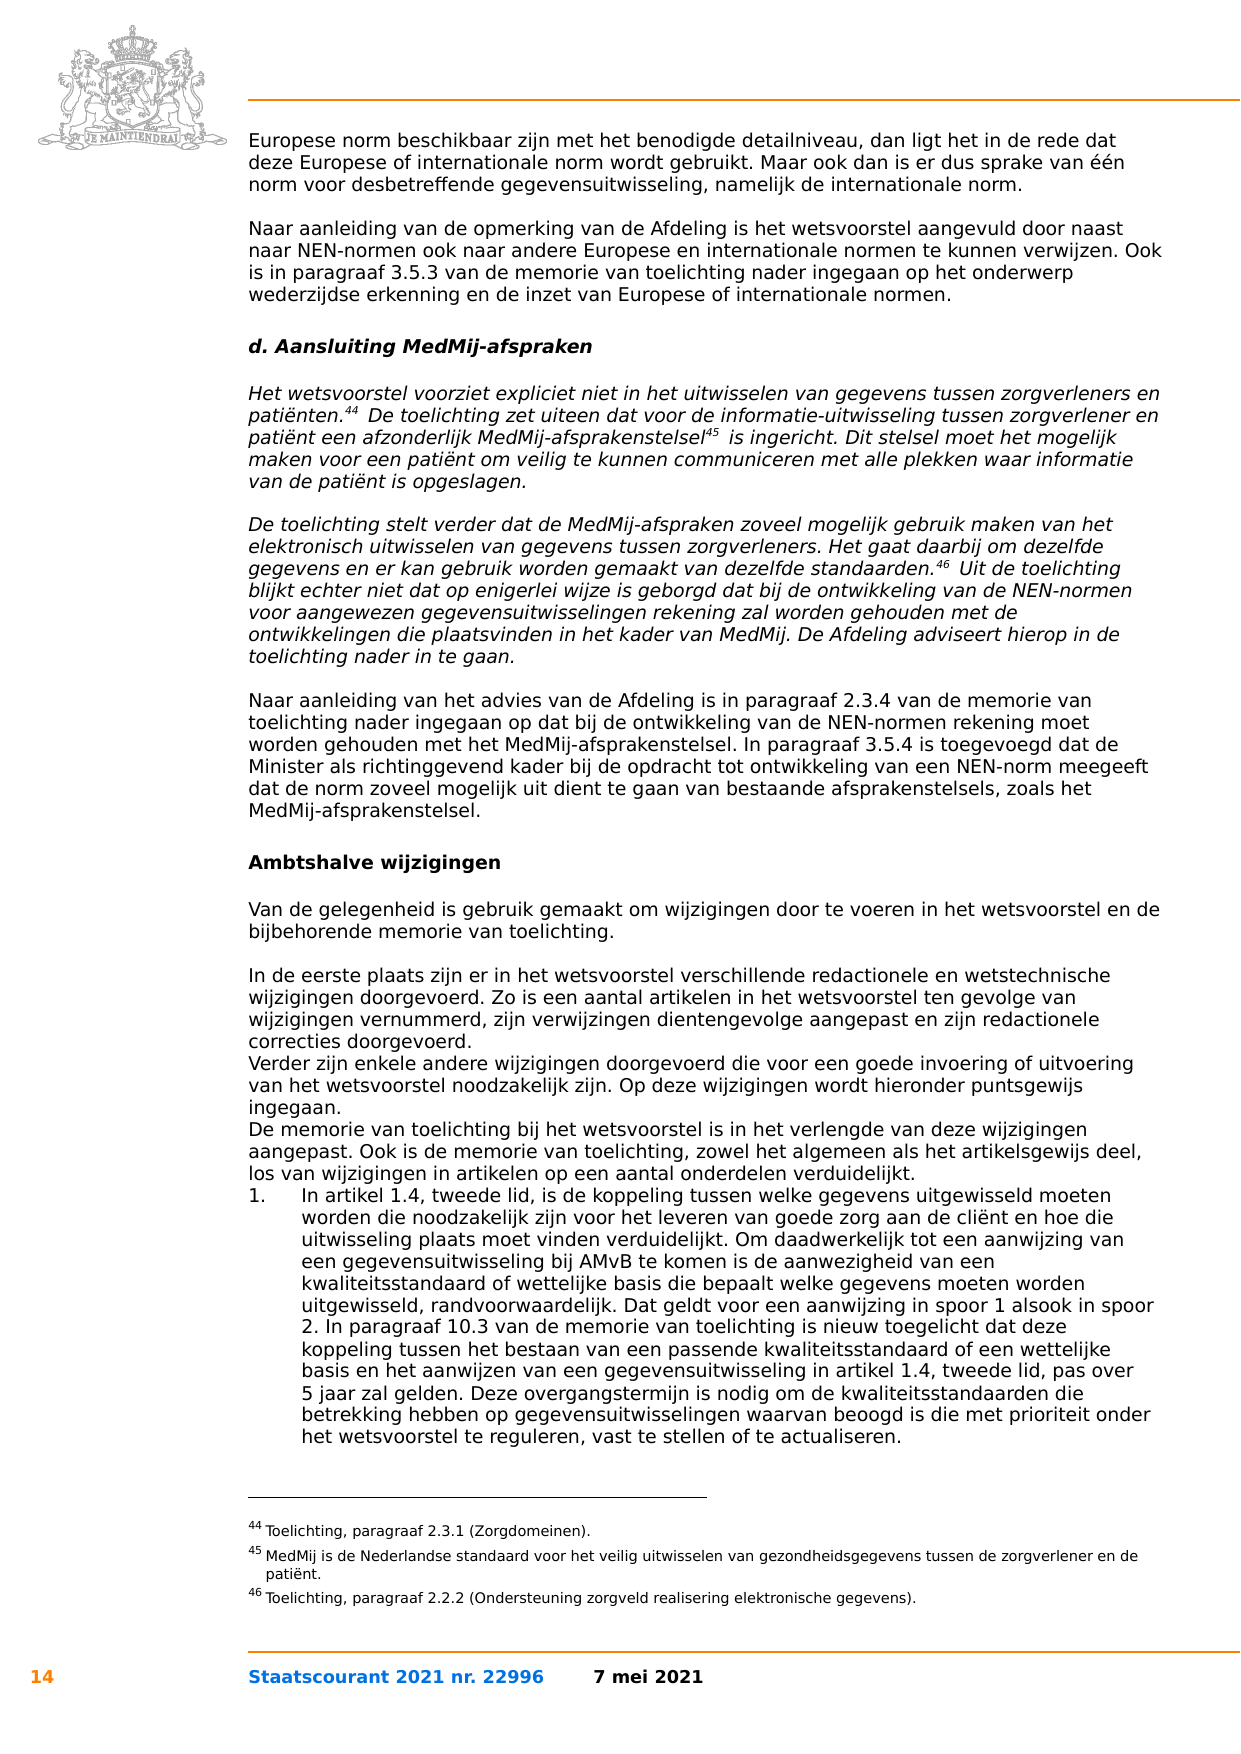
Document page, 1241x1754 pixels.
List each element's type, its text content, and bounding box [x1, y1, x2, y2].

text Toelichting, paragraaf 2.2.2 (Ondersteuning zorgveld realisering elektronische gegevens). [248, 1586, 1163, 1608]
text MedMij is de Nederlandse standaard voor het veilig uitwisselen van gezondheidsgegevens tussen de zorgverlener en de patiënt. [248, 1544, 1163, 1583]
text 1. In artikel 1.4, tweede lid, is de koppeling tussen welke gegevens uitgewisseld moeten worden die noodzakelijk zijn voor het leveren van goede zorg aan de cliënt en hoe die uitwisseling plaats moet vinden verduidelijkt. Om daadwerkelijk tot een aanwijzing van een gegevensuitwisseling bij AMvB te komen is de aanwezigheid van een kwaliteitsstandaard of wettelijke basis die bepaalt welke gegevens moeten worden uitgewisseld, randvoorwaardelijk. Dat geldt voor een aanwijzing in spoor 1 alsook in spoor 2. In paragraaf 10.3 van de memorie van toelichting is nieuw toegelicht dat deze koppeling tussen het bestaan van een passende kwaliteitsstandaard of een wettelijke basis en het aanwijzen van een gegevensuitwisseling in artikel 1.4, tweede lid, pas over 5 jaar zal gelden. Deze overgangstermijn is nodig om de kwaliteitsstandaarden die betrekking hebben op gegevensuitwisselingen waarvan beoogd is die met prioriteit onder het wetsvoorstel te reguleren, vast te stellen of te actualiseren. [248, 1184, 1163, 1448]
subtitle Ambtshalve wijzigingen [248, 852, 1163, 874]
text Van de gelegenheid is gebruik gemaakt om wijzigingen door te voeren in het wetsvoorstel en de bijbehorende memorie van toelichting. [248, 899, 1163, 943]
text De memorie van toelichting bij het wetsvoorstel is in het verlengde van deze wijzigingen aangepast. Ook is de memorie van toelichting, zowel het algemeen als het artikelsgewijs deel, los van wijzigingen in artikelen op een aantal onderdelen verduidelijkt. [248, 1119, 1163, 1184]
text Verder zijn enkele andere wijzigingen doorgevoerd die voor een goede invoering of uitvoering van het wetsvoorstel noodzakelijk zijn. Op deze wijzigingen wordt hieronder puntsgewijs ingegaan. [248, 1053, 1163, 1119]
text Europese norm beschikbaar zijn met het benodigde detailniveau, dan ligt het in de rede dat deze Europese of internationale norm wordt gebruikt. Maar ook dan is er dus sprake van één norm voor desbetreffende gegevensuitwisseling, namelijk de internationale norm. [248, 130, 1163, 196]
text Naar aanleiding van het advies van de Afdeling is in paragraaf 2.3.4 van de memorie van toelichting nader ingegaan op dat bij de ontwikkeling van de NEN-normen rekening moet worden gehouden met het MedMij-afsprakenstelsel. In paragraaf 3.5.4 is toegevoegd dat de Minister als richtinggevend kader bij de opdracht tot ontwikkeling van een NEN-norm meegeeft dat de norm zoveel mogelijk uit dient te gaan van bestaande afsprakenstelsels, zoals het MedMij-afsprakenstelsel. [248, 690, 1163, 822]
text In de eerste plaats zijn er in het wetsvoorstel verschillende redactionele en wetstechnische wijzigingen doorgevoerd. Zo is een aantal artikelen in het wetsvoorstel ten gevolge van wijzigingen vernummerd, zijn verwijzingen dientengevolge aangepast en zijn redactionele correcties doorgevoerd. [248, 965, 1163, 1053]
subtitle d. Aansluiting MedMij-afspraken [248, 336, 1163, 358]
text Naar aanleiding van de opmerking van de Afdeling is het wetsvoorstel aangevuld door naast naar NEN-normen ook naar andere Europese en internationale normen te kunnen verwijzen. Ook is in paragraaf 3.5.3 van de memorie van toelichting nader ingegaan op het onderwerp wederzijdse erkenning en de inzet van Europese of internationale normen. [248, 218, 1163, 306]
text Toelichting, paragraaf 2.3.1 (Zorgdomeinen). [248, 1519, 1163, 1541]
picture [38, 25, 227, 150]
text Het wetsvoorstel voorziet expliciet niet in het uitwisselen van gegevens tussen zorgverleners en patiënten. De toelichting zet uiteen dat voor de informatie-uitwisseling tussen zorgverlener en patiënt een afzonderlijk MedMij-afsprakenstelsel is ingericht. Dit stelsel moet het mogelijk maken voor een patiënt om veilig te kunnen communiceren met alle plekken waar informatie van de patiënt is opgeslagen. [248, 383, 1163, 492]
text De toelichting stelt verder dat de MedMij-afspraken zoveel mogelijk gebruik maken van het elektronisch uitwisselen van gegevens tussen zorgverleners. Het gaat daarbij om dezelfde gegevens en er kan gebruik worden gemaakt van dezelfde standaarden. Uit de toelichting blijkt echter niet dat op enigerlei wijze is geborgd dat bij de ontwikkeling van de NEN-normen voor aangewezen gegevensuitwisselingen rekening zal worden gehouden met de ontwikkelingen die plaatsvinden in het kader van MedMij. De Afdeling adviseert hierop in de toelichting nader in te gaan. [248, 514, 1163, 668]
